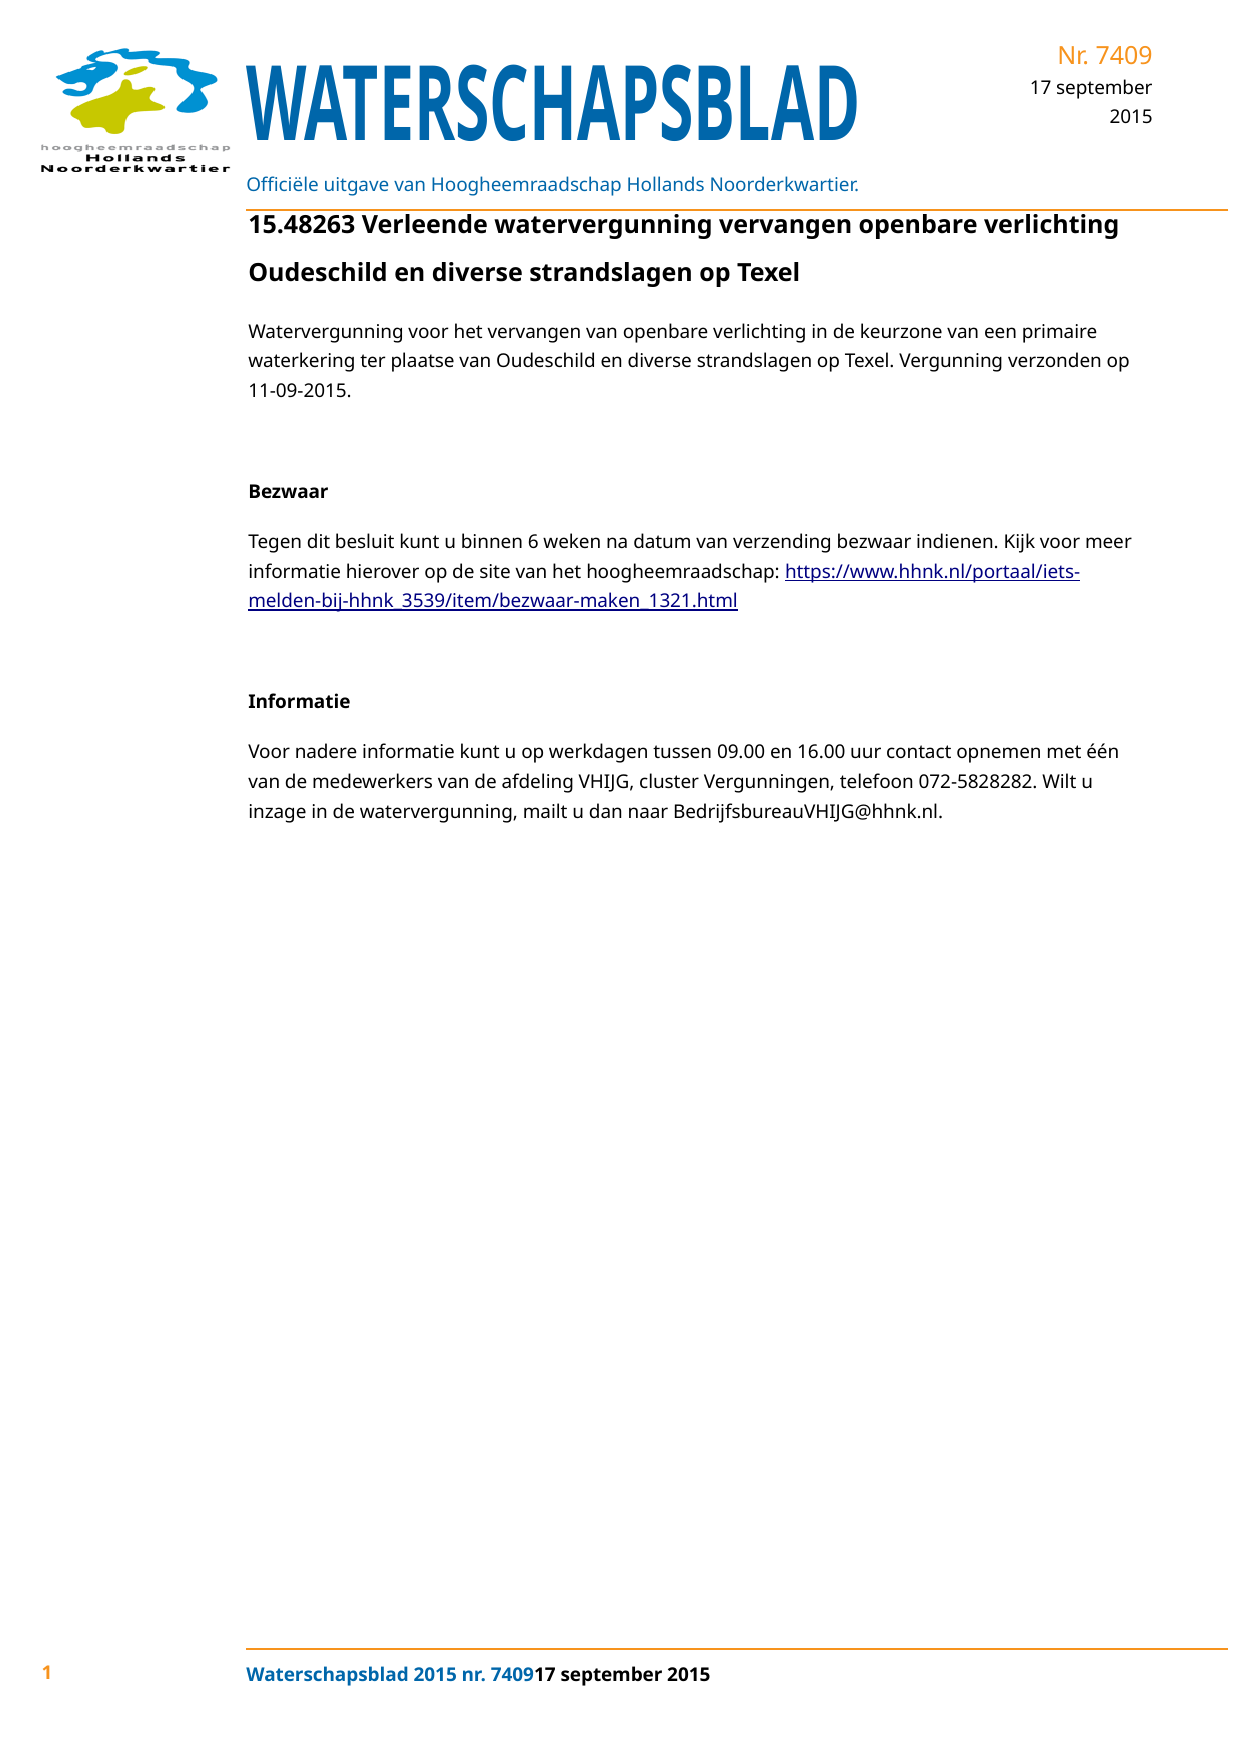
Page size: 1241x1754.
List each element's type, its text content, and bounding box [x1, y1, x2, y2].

text Watervergunning voor het vervangen van openbare verlichting in de keurzone van een primaire waterkering ter plaatse van Oudeschild en diverse strandslagen op Texel. Vergunning verzonden op 11-09-2015. [248, 318, 1152, 403]
text Tegen dit besluit kunt u binnen 6 weken na datum van verzending bezwaar indienen. Kijk voor meer informatie hierover op de site van het hoogheemraadschap: https://www.hhnk.nl/portaal/iets-melden-bij-hhnk_3539/item/bezwaar-maken_1321.html [248, 528, 1152, 613]
text Bezwaar [248, 478, 1152, 504]
picture [41, 47, 231, 172]
text Voor nadere informatie kunt u op werkdagen tussen 09.00 en 16.00 uur contact opnemen met één van de medewerkers van de afdeling VHIJG, cluster Vergunningen, telefoon 072-5828282. Wilt u inzage in de watervergunning, mailt u dan naar BedrijfsbureauVHIJG@hhnk.nl. [248, 739, 1152, 824]
text 15.48263 Verleende watervergunning vervangen openbare verlichting Oudeschild en diverse strandslagen op Texel [248, 211, 1152, 288]
text Informatie [248, 688, 1152, 714]
